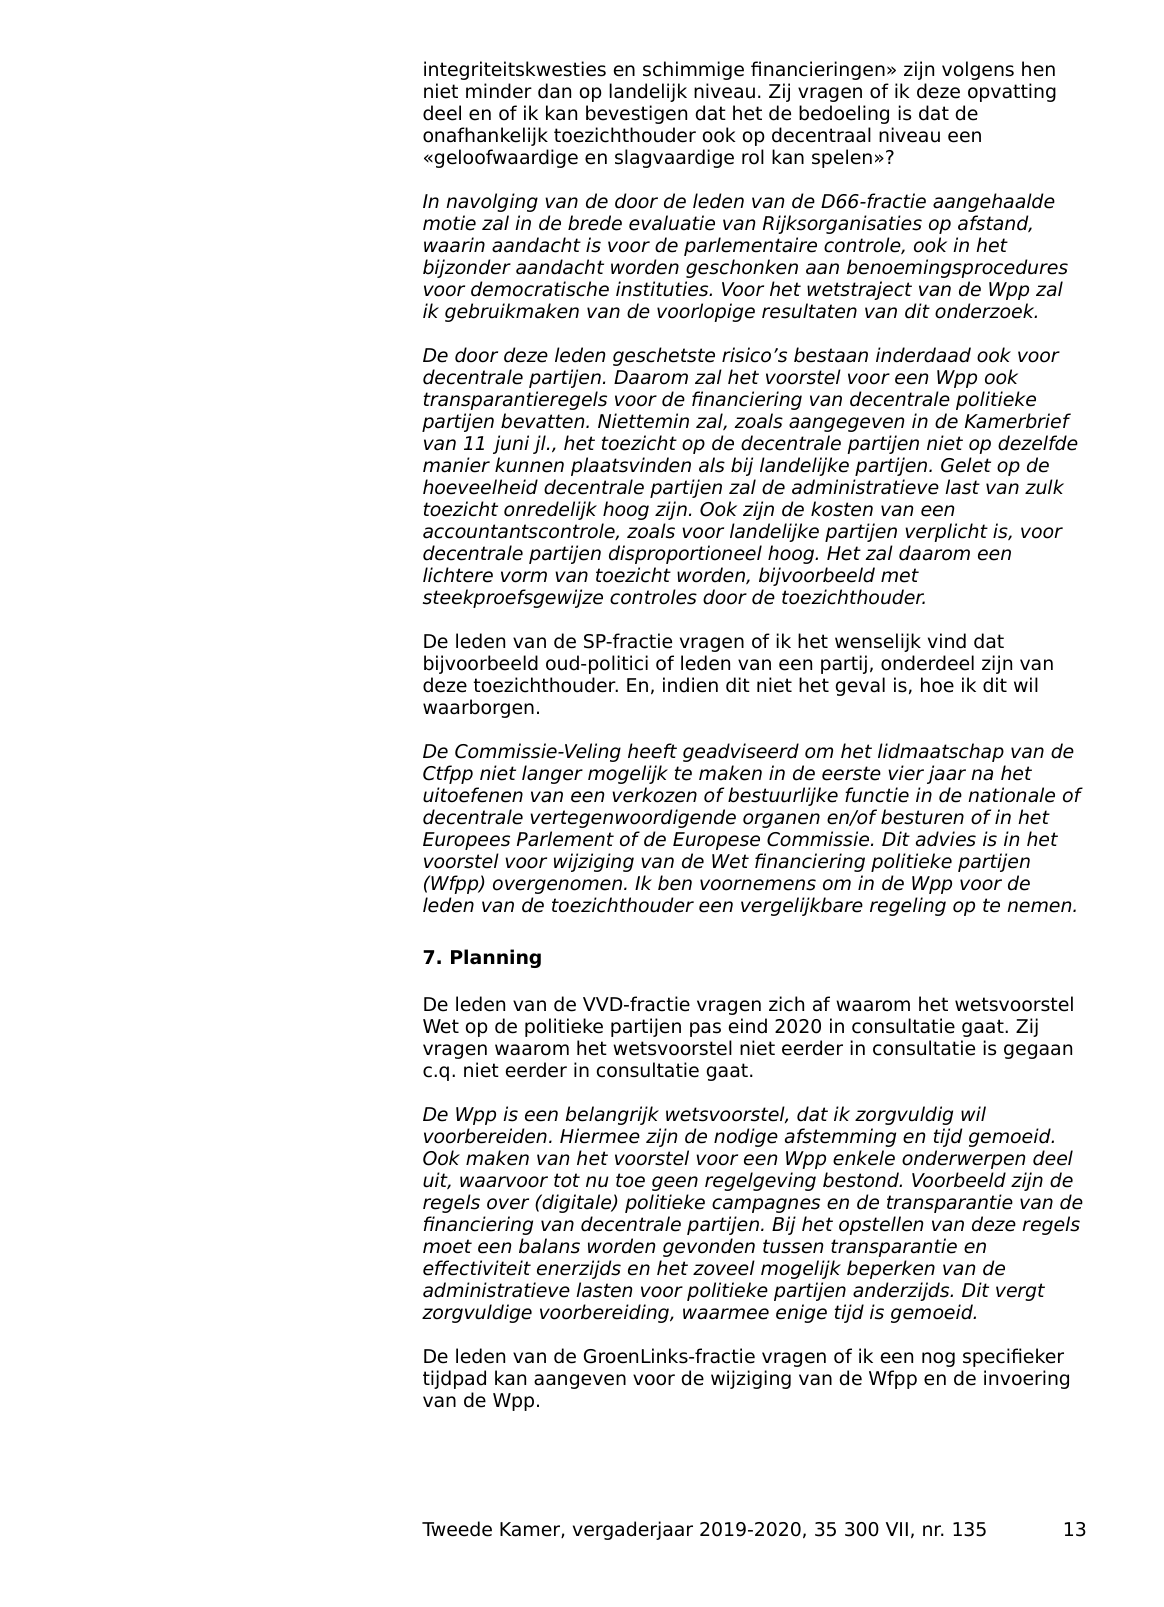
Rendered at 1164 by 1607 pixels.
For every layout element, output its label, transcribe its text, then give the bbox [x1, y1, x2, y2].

text De door deze leden geschetste risico’s bestaan inderdaad ook voor decentrale partijen. Daarom zal het voorstel voor een Wpp ook transparantieregels voor de financiering van decentrale politieke partijen bevatten. Niettemin zal, zoals aangegeven in de Kamerbrief van 11 juni jl., het toezicht op de decentrale partijen niet op dezelfde manier kunnen plaatsvinden als bij landelijke partijen. Gelet op de hoeveelheid decentrale partijen zal de administratieve last van zulk toezicht onredelijk hoog zijn. Ook zijn de kosten van een accountantscontrole, zoals voor landelijke partijen verplicht is, voor decentrale partijen disproportioneel hoog. Het zal daarom een lichtere vorm van toezicht worden, bijvoorbeeld met steekproefsgewijze controles door de toezichthouder. [422, 345, 1087, 609]
text De leden van de GroenLinks-fractie vragen of ik een nog specifieker tijdpad kan aangeven voor de wijziging van de Wfpp en de invoering van de Wpp. [422, 1346, 1087, 1412]
text De Commissie-Veling heeft geadviseerd om het lidmaatschap van de Ctfpp niet langer mogelijk te maken in de eerste vier jaar na het uitoefenen van een verkozen of bestuurlijke functie in de nationale of decentrale vertegenwoordigende organen en/of besturen of in het Europees Parlement of de Europese Commissie. Dit advies is in het voorstel voor wijziging van de Wet financiering politieke partijen (Wfpp) overgenomen. Ik ben voornemens om in de Wpp voor de leden van de toezichthouder een vergelijkbare regeling op te nemen. [422, 741, 1087, 917]
subtitle 7. Planning [422, 947, 1087, 969]
text De Wpp is een belangrijk wetsvoorstel, dat ik zorgvuldig wil voorbereiden. Hiermee zijn de nodige afstemming en tijd gemoeid. Ook maken van het voorstel voor een Wpp enkele onderwerpen deel uit, waarvoor tot nu toe geen regelgeving bestond. Voorbeeld zijn de regels over (digitale) politieke campagnes en de transparantie van de financiering van decentrale partijen. Bij het opstellen van deze regels moet een balans worden gevonden tussen transparantie en effectiviteit enerzijds en het zoveel mogelijk beperken van de administratieve lasten voor politieke partijen anderzijds. Dit vergt zorgvuldige voorbereiding, waarmee enige tijd is gemoeid. [422, 1104, 1087, 1324]
text In navolging van de door de leden van de D66-fractie aangehaalde motie zal in de brede evaluatie van Rijksorganisaties op afstand, waarin aandacht is voor de parlementaire controle, ook in het bijzonder aandacht worden geschonken aan benoemingsprocedures voor democratische instituties. Voor het wetstraject van de Wpp zal ik gebruikmaken van de voorlopige resultaten van dit onderzoek. [422, 191, 1087, 323]
text De leden van de VVD-fractie vragen zich af waarom het wetsvoorstel Wet op de politieke partijen pas eind 2020 in consultatie gaat. Zij vragen waarom het wetsvoorstel niet eerder in consultatie is gegaan c.q. niet eerder in consultatie gaat. [422, 994, 1087, 1082]
text integriteitskwesties en schimmige financieringen» zijn volgens hen niet minder dan op landelijk niveau. Zij vragen of ik deze opvatting deel en of ik kan bevestigen dat het de bedoeling is dat de onafhankelijk toezichthouder ook op decentraal niveau een «geloofwaardige en slagvaardige rol kan spelen»? [422, 59, 1087, 169]
text De leden van de SP-fractie vragen of ik het wenselijk vind dat bijvoorbeeld oud-politici of leden van een partij, onderdeel zijn van deze toezichthouder. En, indien dit niet het geval is, hoe ik dit wil waarborgen. [422, 631, 1087, 719]
